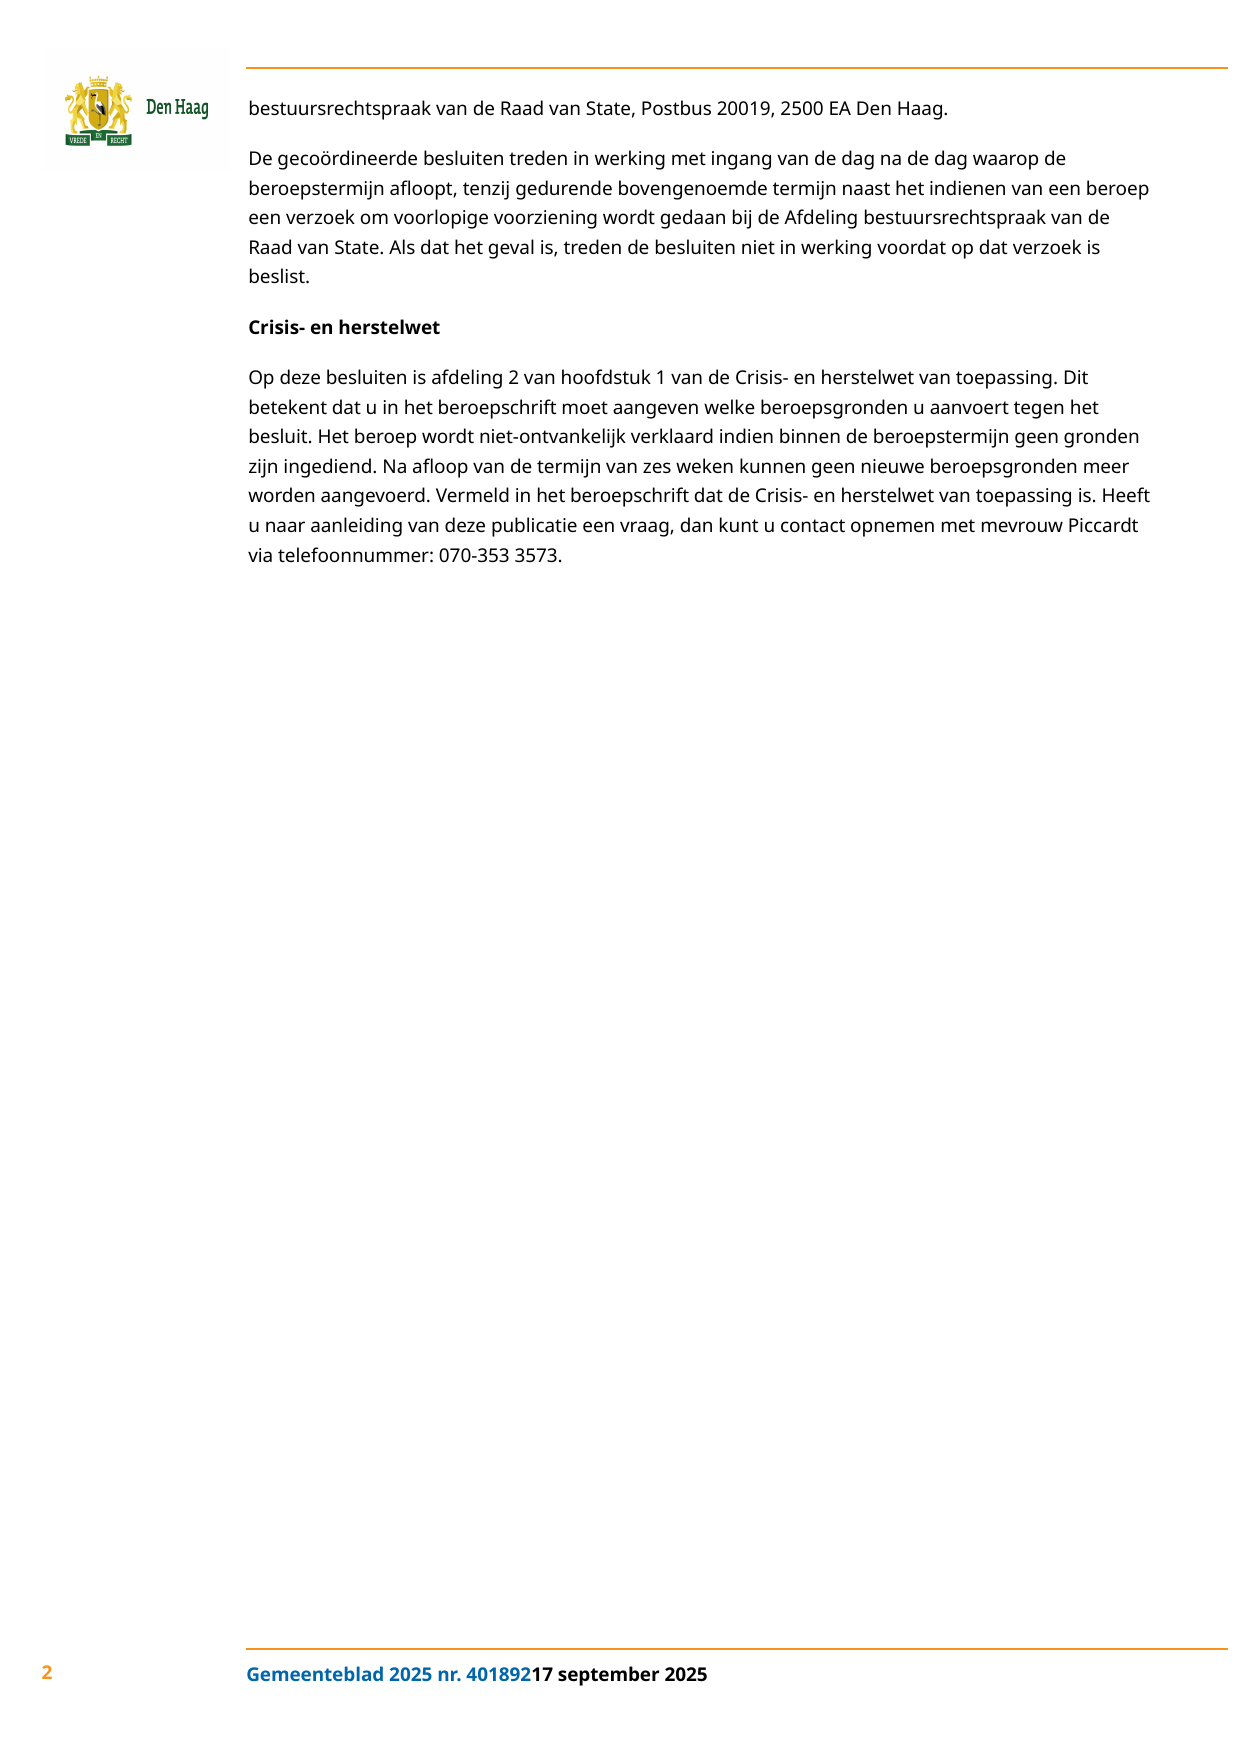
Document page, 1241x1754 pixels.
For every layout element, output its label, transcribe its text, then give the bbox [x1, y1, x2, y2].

text Op deze besluiten is afdeling 2 van hoofdstuk 1 van de Crisis- en herstelwet van toepassing. Dit betekent dat u in het beroepschrift moet aangeven welke beroepsgronden u aanvoert tegen het besluit. Het beroep wordt niet-ontvankelijk verklaard indien binnen de beroepstermijn geen gronden zijn ingediend. Na afloop van de termijn van zes weken kunnen geen nieuwe beroepsgronden meer worden aangevoerd. Vermeld in het beroepschrift dat de Crisis- en herstelwet van toepassing is. Heeft u naar aanleiding van deze publicatie een vraag, dan kunt u contact opnemen met mevrouw Piccardt via telefoonnummer: 070-353 3573. [248, 364, 1152, 568]
text Crisis- en herstelwet [248, 314, 1152, 340]
text De gecoördineerde besluiten treden in werking met ingang van de dag na de dag waarop de beroepstermijn afloopt, tenzij gedurende bovengenoemde termijn naast het indienen van een beroep een verzoek om voorlopige voorziening wordt gedaan bij de Afdeling bestuursrechtspraak van de Raad van State. Als dat het geval is, treden de besluiten niet in werking voordat op dat verzoek is beslist. [248, 145, 1152, 289]
text bestuursrechtspraak van de Raad van State, Postbus 20019, 2500 EA Den Haag. [248, 95, 1152, 121]
picture [41, 47, 231, 172]
